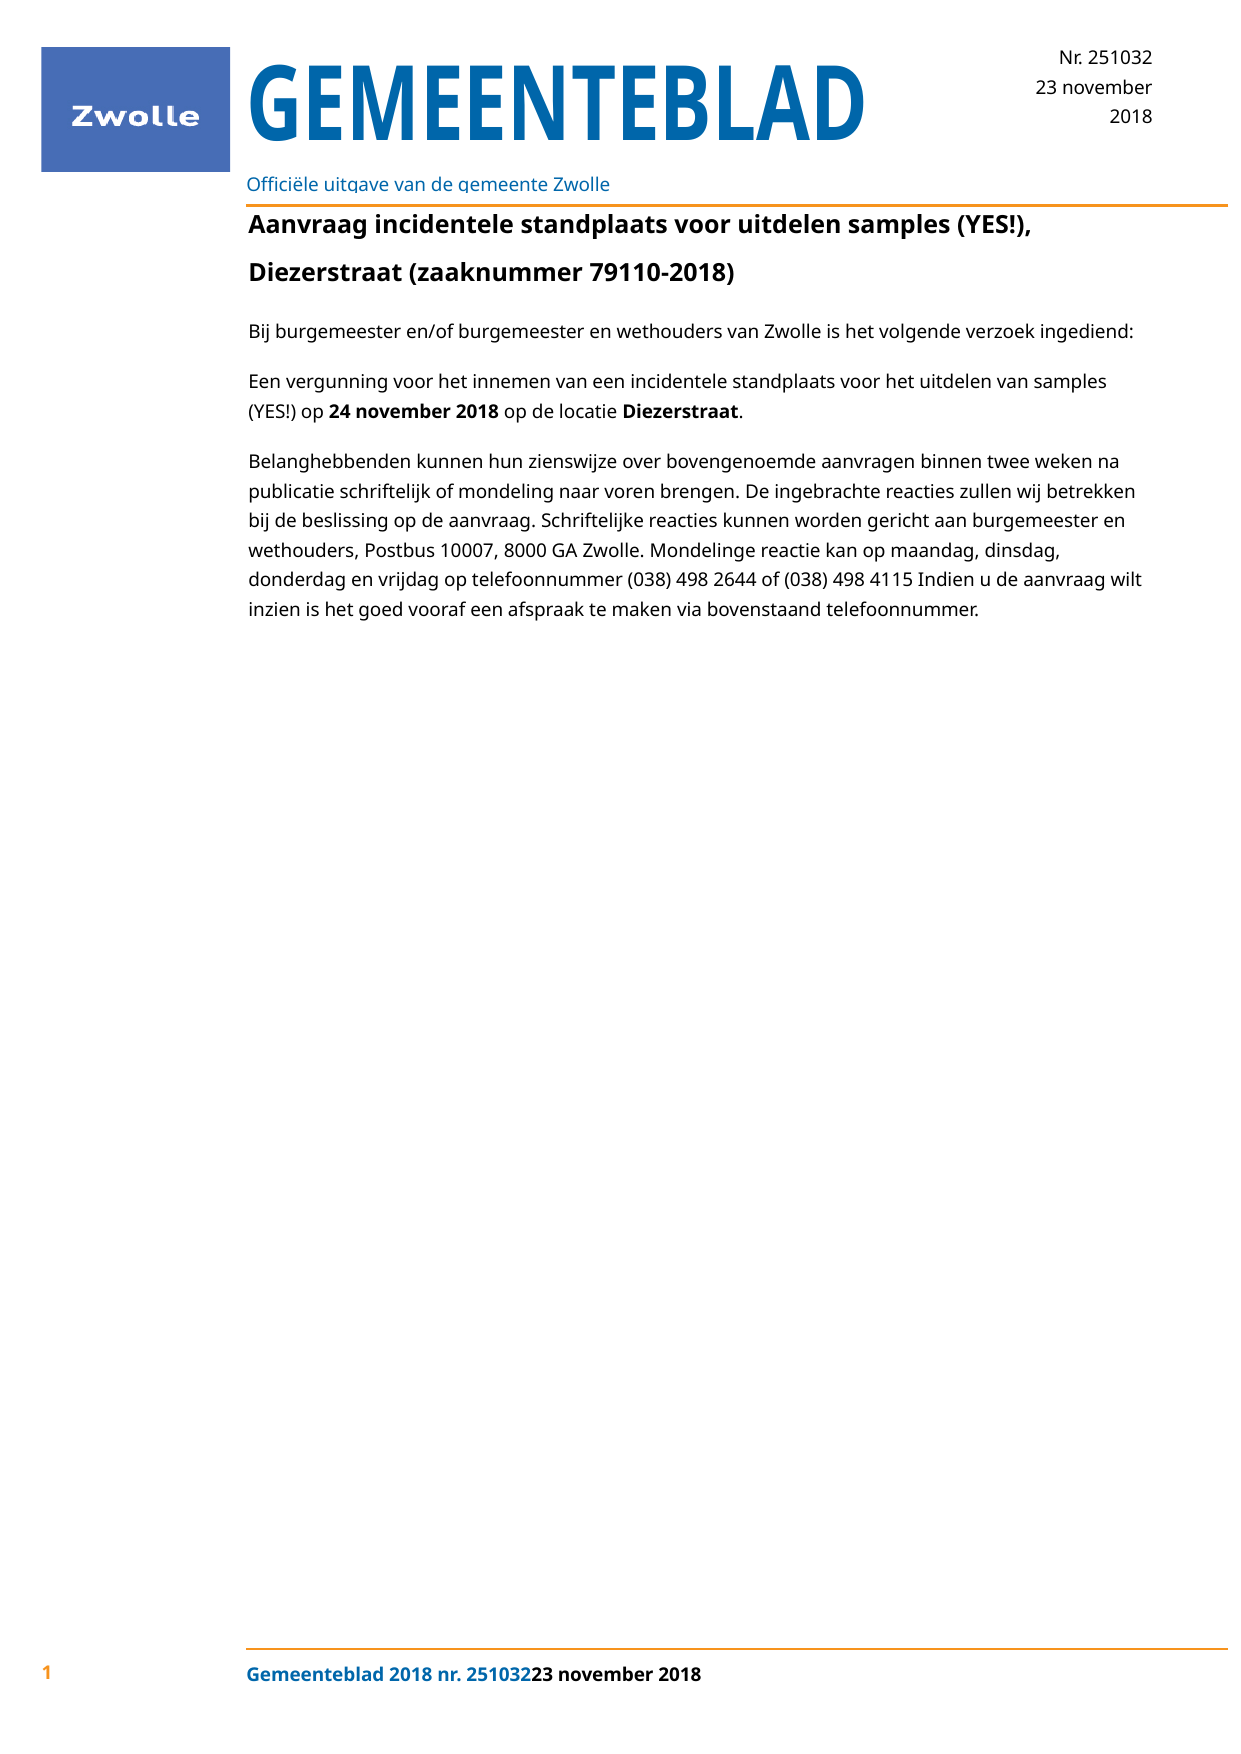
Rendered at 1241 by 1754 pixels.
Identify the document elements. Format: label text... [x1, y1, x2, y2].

text Bij burgemeester en/of burgemeester en wethouders van Zwolle is het volgende verzoek ingediend: [248, 318, 1152, 344]
text Een vergunning voor het innemen van een incidentele standplaats voor het uitdelen van samples (YES!) op 24 november 2018 op de locatie Diezerstraat. [248, 368, 1152, 424]
text Belanghebbenden kunnen hun zienswijze over bovengenoemde aanvragen binnen twee weken na publicatie schriftelijk of mondeling naar voren brengen. De ingebrachte reacties zullen wij betrekken bij de beslissing op de aanvraag. Schriftelijke reacties kunnen worden gericht aan burgemeester en wethouders, Postbus 10007, 8000 GA Zwolle. Mondelinge reactie kan op maandag, dinsdag, donderdag en vrijdag op telefoonnummer (038) 498 2644 of (038) 498 4115 Indien u de aanvraag wilt inzien is het goed vooraf een afspraak te maken via bovenstaand telefoonnummer. [248, 448, 1152, 622]
text Aanvraag incidentele standplaats voor uitdelen samples (YES!), Diezerstraat (zaaknummer 79110-2018) [248, 207, 1152, 288]
picture [41, 47, 231, 172]
